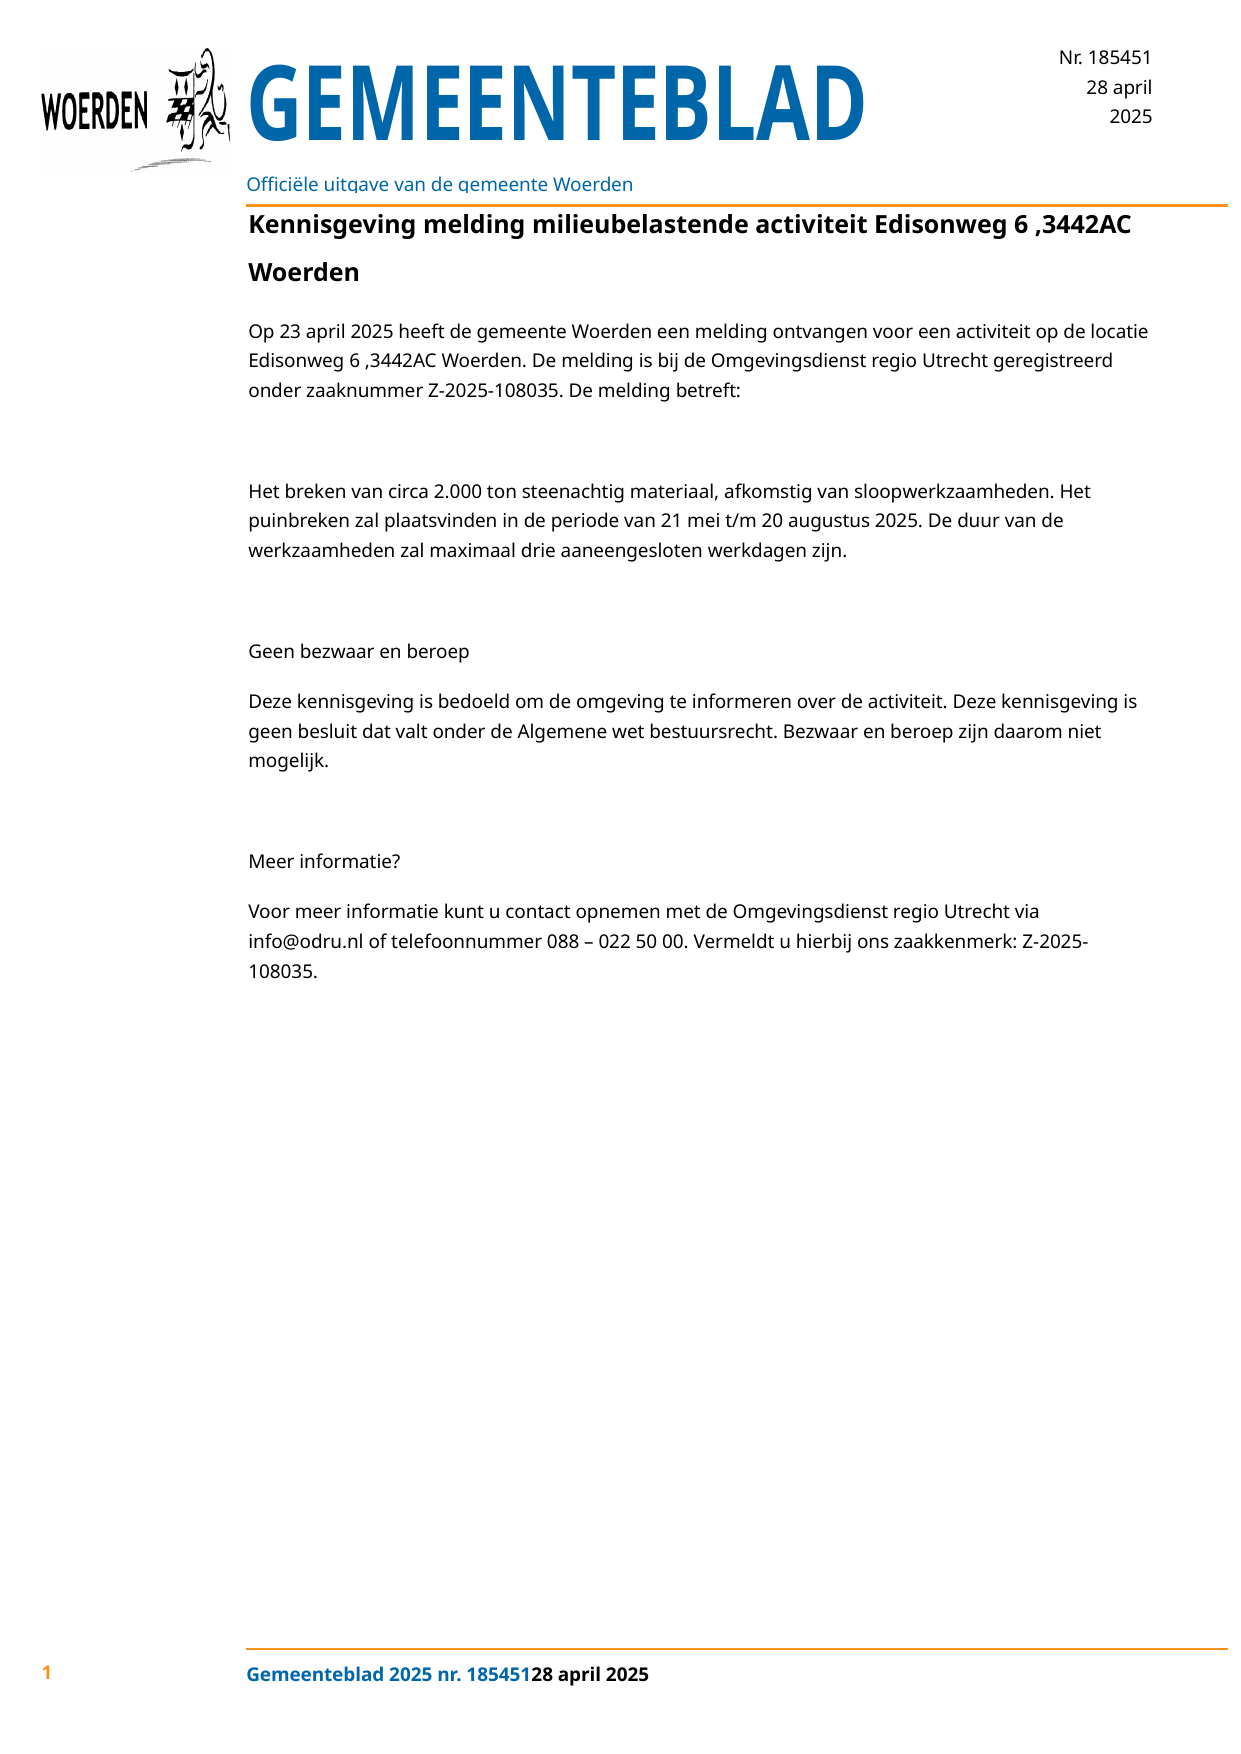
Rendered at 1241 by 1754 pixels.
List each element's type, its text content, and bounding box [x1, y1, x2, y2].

text Deze kennisgeving is bedoeld om de omgeving te informeren over de activiteit. Deze kennisgeving is geen besluit dat valt onder de Algemene wet bestuursrecht. Bezwaar en beroep zijn daarom niet mogelijk. [248, 688, 1152, 773]
text Kennisgeving melding milieubelastende activiteit Edisonweg 6 ,3442AC Woerden [248, 207, 1152, 288]
text Meer informatie? [248, 848, 1152, 874]
text Geen bezwaar en beroep [248, 638, 1152, 664]
picture [41, 47, 231, 172]
text Voor meer informatie kunt u contact opnemen met de Omgevingsdienst regio Utrecht via info@odru.nl of telefoonnummer 088 – 022 50 00. Vermeldt u hierbij ons zaakkenmerk: Z-2025-108035. [248, 899, 1152, 984]
text Het breken van circa 2.000 ton steenachtig materiaal, afkomstig van sloop­werk­zaam­heden. Het puinbreken zal plaatsvinden in de periode van 21 mei t/m 20 augustus 2025. De duur van de werkzaamheden zal maximaal drie aaneengesloten werkdagen zijn. [248, 478, 1152, 563]
text Op 23 april 2025 heeft de gemeente Woerden een melding ontvangen voor een activiteit op de locatie Edisonweg 6 ,3442AC Woerden. De melding is bij de Omgevingsdienst regio Utrecht geregistreerd onder zaaknummer Z-2025-108035. De melding betreft: [248, 318, 1152, 403]
